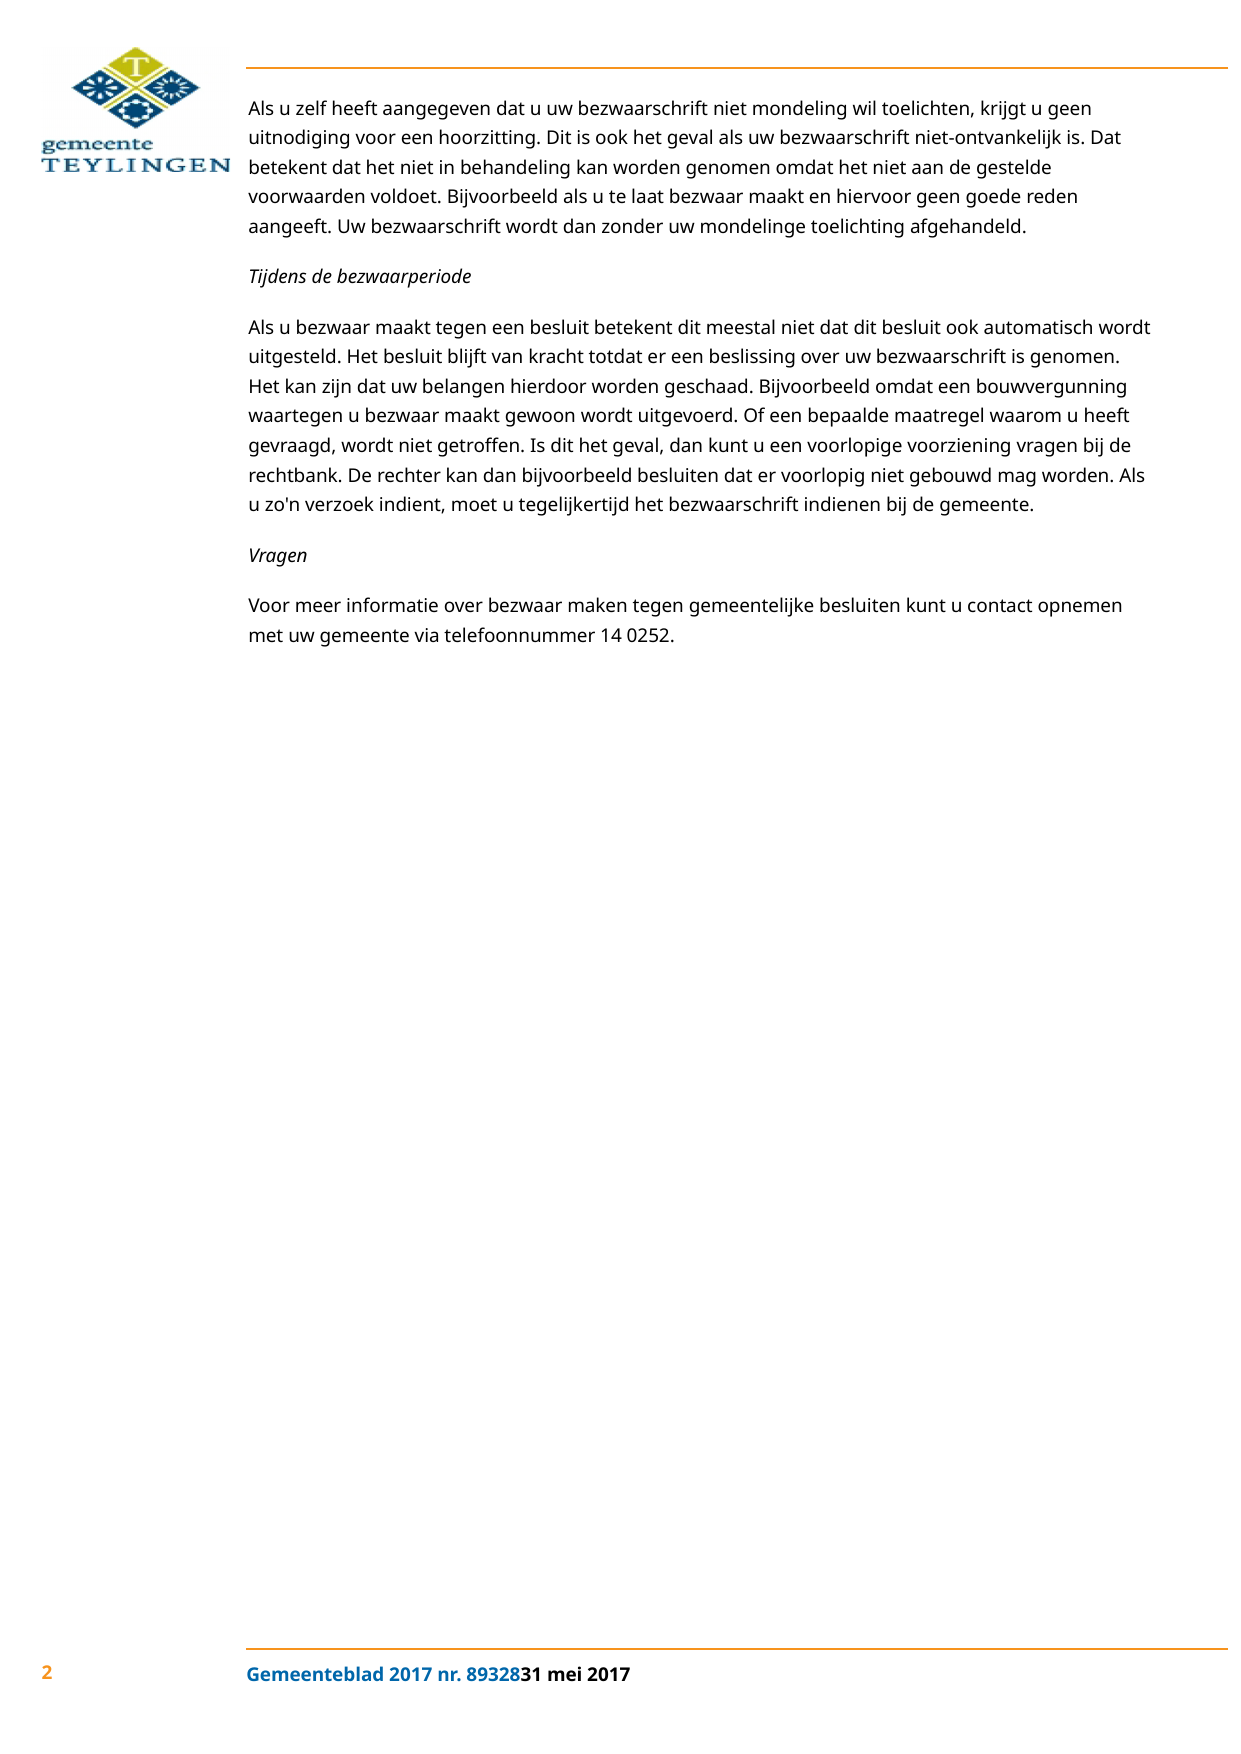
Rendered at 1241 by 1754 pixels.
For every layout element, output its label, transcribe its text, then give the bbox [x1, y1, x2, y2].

picture [41, 47, 231, 172]
text Vragen [248, 542, 1152, 568]
text Als u zelf heeft aangegeven dat u uw bezwaarschrift niet mondeling wil toelichten, krijgt u geen uitnodiging voor een hoorzitting. Dit is ook het geval als uw bezwaarschrift niet-ontvankelijk is. Dat betekent dat het niet in behandeling kan worden genomen omdat het niet aan de gestelde voorwaarden voldoet. Bijvoorbeeld als u te laat bezwaar maakt en hiervoor geen goede reden aangeeft. Uw bezwaarschrift wordt dan zonder uw mondelinge toelichting afgehandeld. [248, 95, 1152, 239]
text Tijdens de bezwaarperiode [248, 263, 1152, 289]
text Als u bezwaar maakt tegen een besluit betekent dit meestal niet dat dit besluit ook automatisch wordt uitgesteld. Het besluit blijft van kracht totdat er een beslissing over uw bezwaarschrift is genomen. Het kan zijn dat uw belangen hierdoor worden geschaad. Bijvoorbeeld omdat een bouwvergunning waartegen u bezwaar maakt gewoon wordt uitgevoerd. Of een bepaalde maatregel waarom u heeft gevraagd, wordt niet getroffen. Is dit het geval, dan kunt u een voorlopige voorziening vragen bij de rechtbank. De rechter kan dan bijvoorbeeld besluiten dat er voorlopig niet gebouwd mag worden. Als u zo'n verzoek indient, moet u tegelijkertijd het bezwaarschrift indienen bij de gemeente. [248, 314, 1152, 517]
text Voor meer informatie over bezwaar maken tegen gemeentelijke besluiten kunt u contact opnemen met uw gemeente via telefoonnummer 14 0252. [248, 592, 1152, 648]
